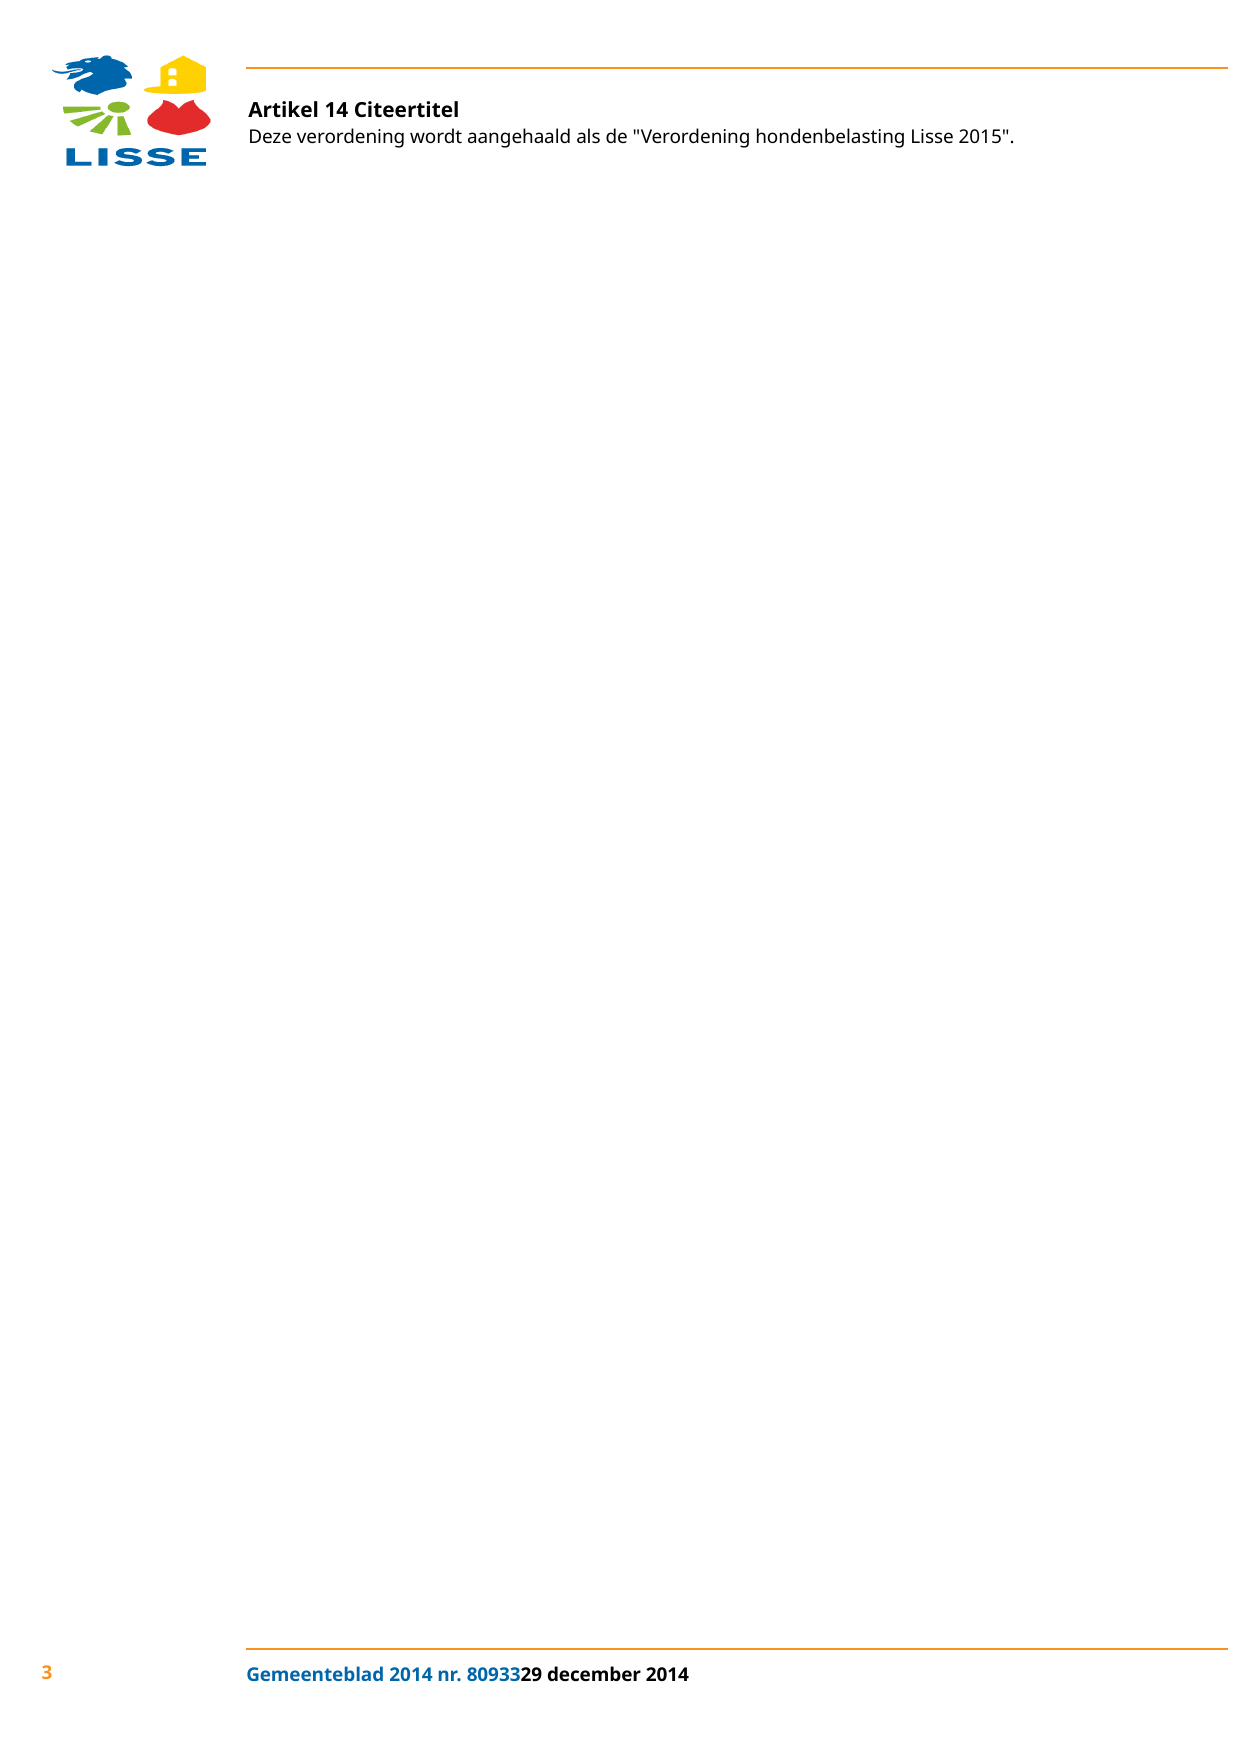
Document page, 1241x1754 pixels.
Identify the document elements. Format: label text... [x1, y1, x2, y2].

text Deze verordening wordt aangehaald als de "Verordening hondenbelasting Lisse 2015". [248, 123, 1152, 149]
text Artikel 14 Citeertitel [248, 95, 1152, 123]
picture [41, 47, 231, 172]
